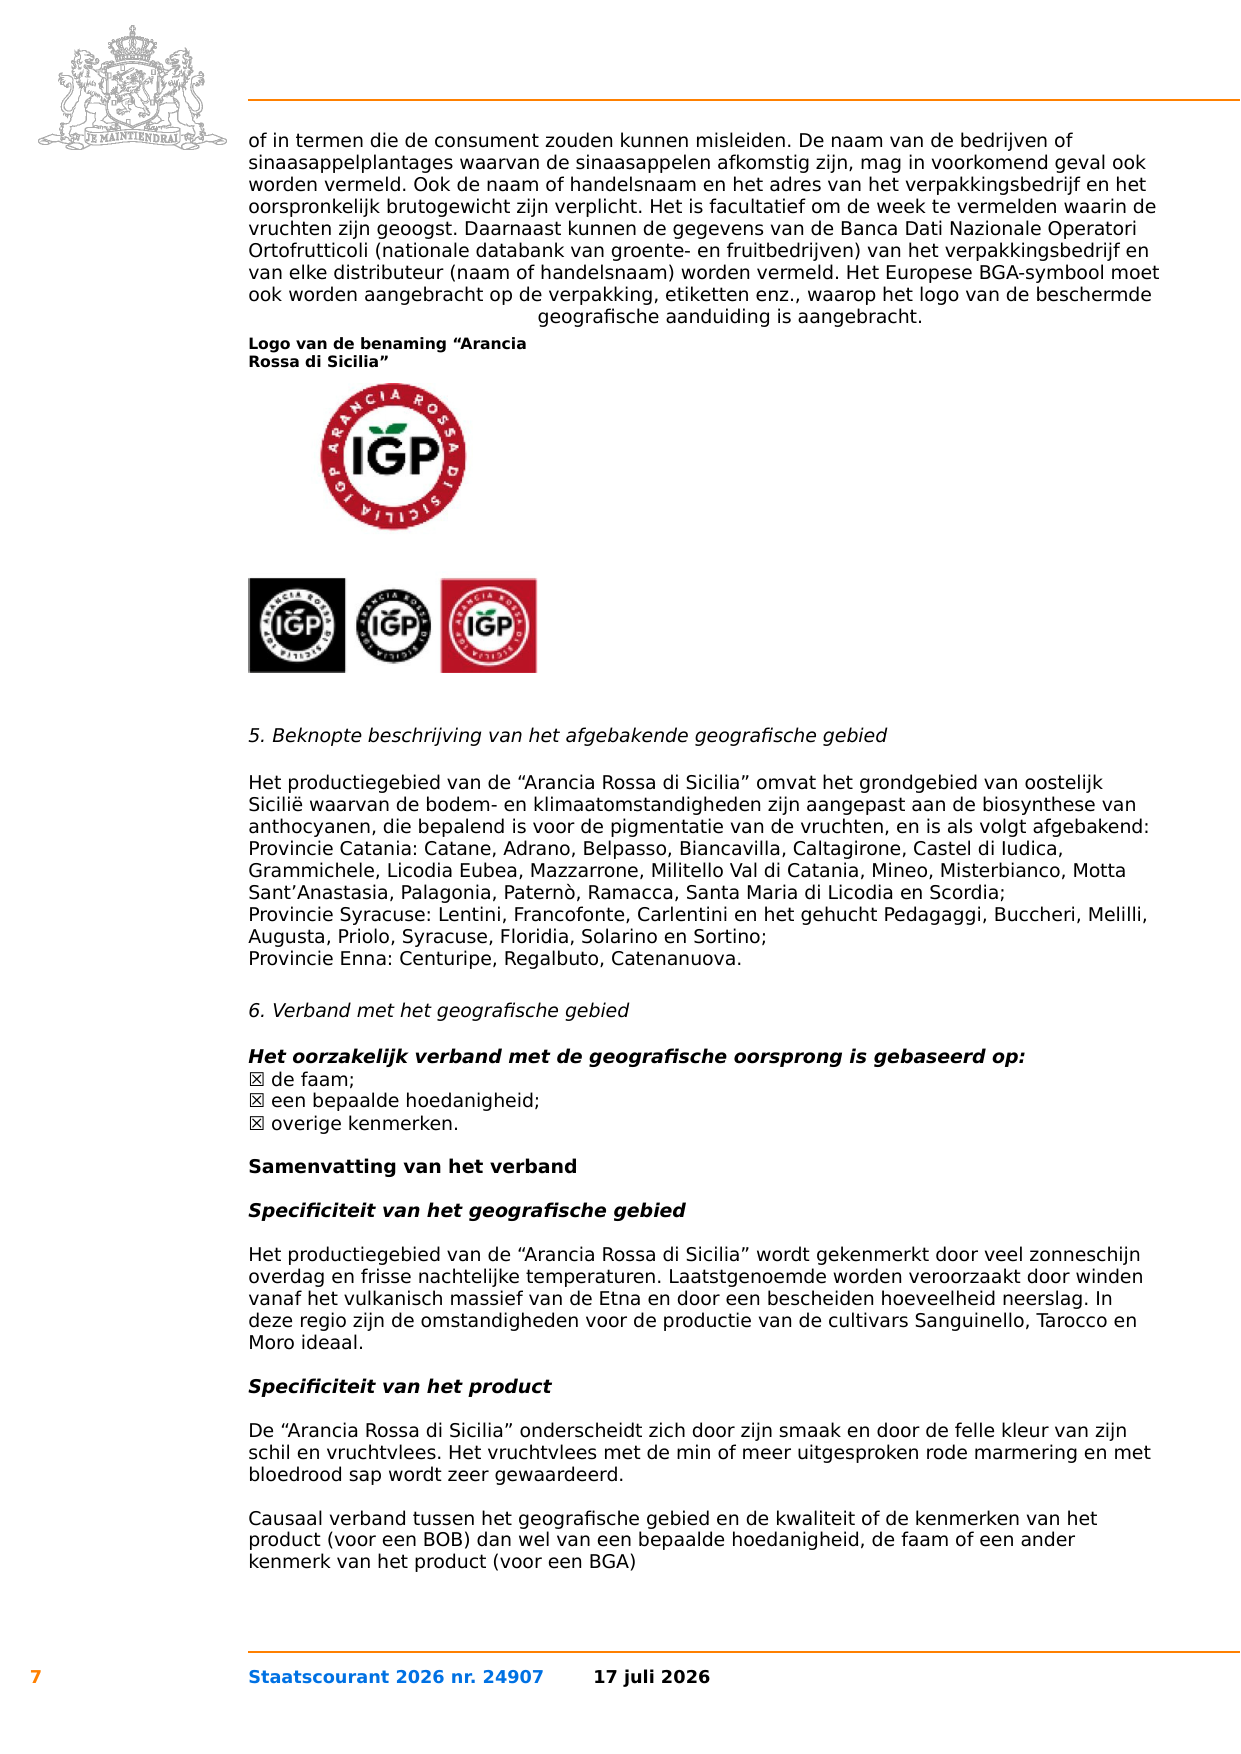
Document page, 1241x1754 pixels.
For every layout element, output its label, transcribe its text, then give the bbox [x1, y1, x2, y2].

subtitle Specificiteit van het geografische gebied [248, 1200, 1163, 1222]
text ☒ overige kenmerken. [248, 1112, 1163, 1134]
text Het productiegebied van de “Arancia Rossa di Sicilia” omvat het grondgebied van oostelijk Sicilië waarvan de bodem- en klimaatomstandigheden zijn aangepast aan de biosynthese van anthocyanen, die bepalend is voor de pigmentatie van de vruchten, en is als volgt afgebakend: [248, 772, 1163, 838]
text Provincie Syracuse: Lentini, Francofonte, Carlentini en het gehucht Pedagaggi, Buccheri, Melilli, Augusta, Priolo, Syracuse, Floridia, Solarino en Sortino; [248, 903, 1163, 947]
text Logo van de benaming “Arancia Rossa di Sicilia” [248, 335, 537, 372]
text ☒ een bepaalde hoedanigheid; [248, 1090, 1163, 1112]
picture [38, 25, 227, 150]
text Het oorzakelijk verband met de geografische oorsprong is gebaseerd op: [248, 1046, 1163, 1068]
subtitle Samenvatting van het verband [248, 1156, 1163, 1178]
text Causaal verband tussen het geografische gebied en de kwaliteit of de kenmerken van het product (voor een BOB) dan wel van een bepaalde hoedanigheid, de faam of een ander kenmerk van het product (voor een BGA) [248, 1507, 1163, 1573]
subtitle Specificiteit van het product [248, 1376, 1163, 1398]
text of in termen die de consument zouden kunnen misleiden. De naam van de bedrijven of sinaasappelplantages waarvan de sinaasappelen afkomstig zijn, mag in voorkomend geval ook worden vermeld. Ook de naam of handelsnaam en het adres van het verpakkingsbedrijf en het oorspronkelijk brutogewicht zijn verplicht. Het is facultatief om de week te vermelden waarin de vruchten zijn geoogst. Daarnaast kunnen de gegevens van de Banca Dati Nazionale Operatori Ortofrutticoli (nationale databank van groente- en fruitbedrijven) van het verpakkingsbedrijf en van elke distributeur (naam of handelsnaam) worden vermeld. Het Europese BGA-symbool moet ook worden aangebracht op de verpakking, etiketten enz., waarop het logo van de beschermde geografische aanduiding is aangebracht. [248, 130, 1163, 328]
subtitle 6. Verband met het geografische gebied [248, 999, 1163, 1021]
picture [248, 383, 538, 673]
text De “Arancia Rossa di Sicilia” onderscheidt zich door zijn smaak en door de felle kleur van zijn schil en vruchtvlees. Het vruchtvlees met de min of meer uitgesproken rode marmering en met bloedrood sap wordt zeer gewaardeerd. [248, 1419, 1163, 1486]
text Provincie Catania: Catane, Adrano, Belpasso, Biancavilla, Caltagirone, Castel di Iudica, Grammichele, Licodia Eubea, Mazzarrone, Militello Val di Catania, Mineo, Misterbianco, Motta Sant’Anastasia, Palagonia, Paternò, Ramacca, Santa Maria di Licodia en Scordia; [248, 838, 1163, 903]
text ☒ de faam; [248, 1068, 1163, 1090]
text Het productiegebied van de “Arancia Rossa di Sicilia” wordt gekenmerkt door veel zonneschijn overdag en frisse nachtelijke temperaturen. Laatstgenoemde worden veroorzaakt door winden vanaf het vulkanisch massief van de Etna en door een bescheiden hoeveelheid neerslag. In deze regio zijn de omstandigheden voor de productie van de cultivars Sanguinello, Tarocco en Moro ideaal. [248, 1244, 1163, 1354]
subtitle 5. Beknopte beschrijving van het afgebakende geografische gebied [248, 725, 1163, 747]
text Provincie Enna: Centuripe, Regalbuto, Catenanuova. [248, 947, 1163, 969]
